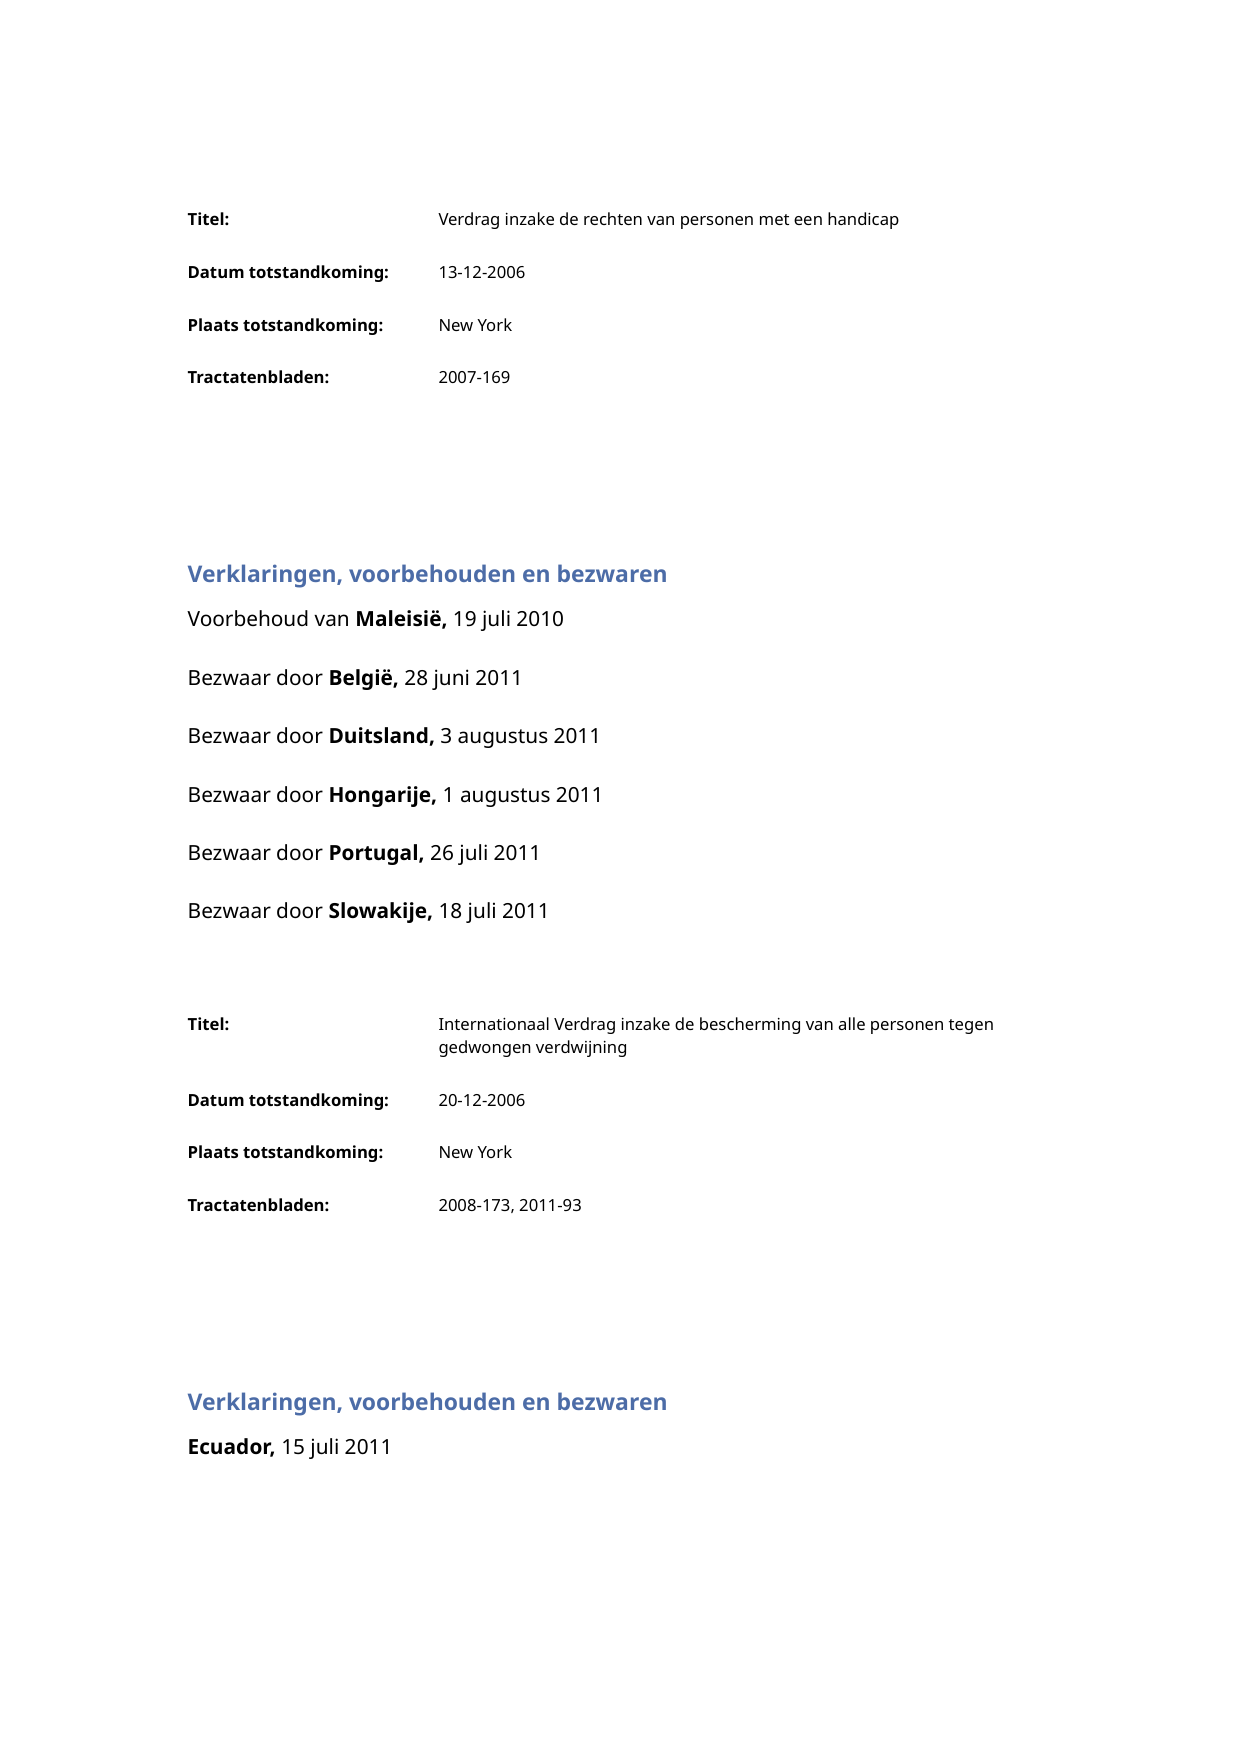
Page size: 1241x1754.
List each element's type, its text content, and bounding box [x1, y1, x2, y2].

subtitle Verklaringen, voorbehouden en bezwaren [187, 1386, 1053, 1417]
table_cell New York [438, 313, 1053, 366]
table_cell 20-12-2006 [438, 1088, 1053, 1141]
table_cell Plaats totstandkoming: [188, 1141, 438, 1194]
table_header Internationaal Verdrag inzake de bescherming van alle personen tegen gedwongen verdwijning [438, 1013, 1053, 1088]
text Bezwaar door Duitsland, 3 augustus 2011 [187, 721, 1053, 750]
table_cell Plaats totstandkoming: [188, 313, 438, 366]
table_header Verdrag inzake de rechten van personen met een handicap [438, 208, 1053, 261]
table_cell Datum totstandkoming: [188, 261, 438, 313]
text Bezwaar door Slowakije, 18 juli 2011 [187, 897, 1053, 925]
text Bezwaar door Hongarije, 1 augustus 2011 [187, 780, 1053, 808]
text Ecuador, 15 juli 2011 [187, 1432, 1053, 1461]
table_cell 2008-173, 2011-93 [438, 1194, 1053, 1246]
table_cell Tractatenbladen: [188, 366, 438, 419]
table_cell Datum totstandkoming: [188, 1088, 438, 1141]
subtitle Verklaringen, voorbehouden en bezwaren [187, 558, 1053, 589]
text Voorbehoud van Maleisië, 19 juli 2010 [187, 604, 1053, 633]
text Bezwaar door Portugal, 26 juli 2011 [187, 838, 1053, 867]
table_cell [188, 1246, 1053, 1305]
table_header Titel: [188, 208, 438, 261]
table_cell 13-12-2006 [438, 261, 1053, 313]
table_cell New York [438, 1141, 1053, 1194]
table_cell [188, 419, 1053, 477]
table_cell Tractatenbladen: [188, 1194, 438, 1246]
text Bezwaar door België, 28 juni 2011 [187, 663, 1053, 691]
table_cell 2007-169 [438, 366, 1053, 419]
table_header Titel: [188, 1013, 438, 1088]
